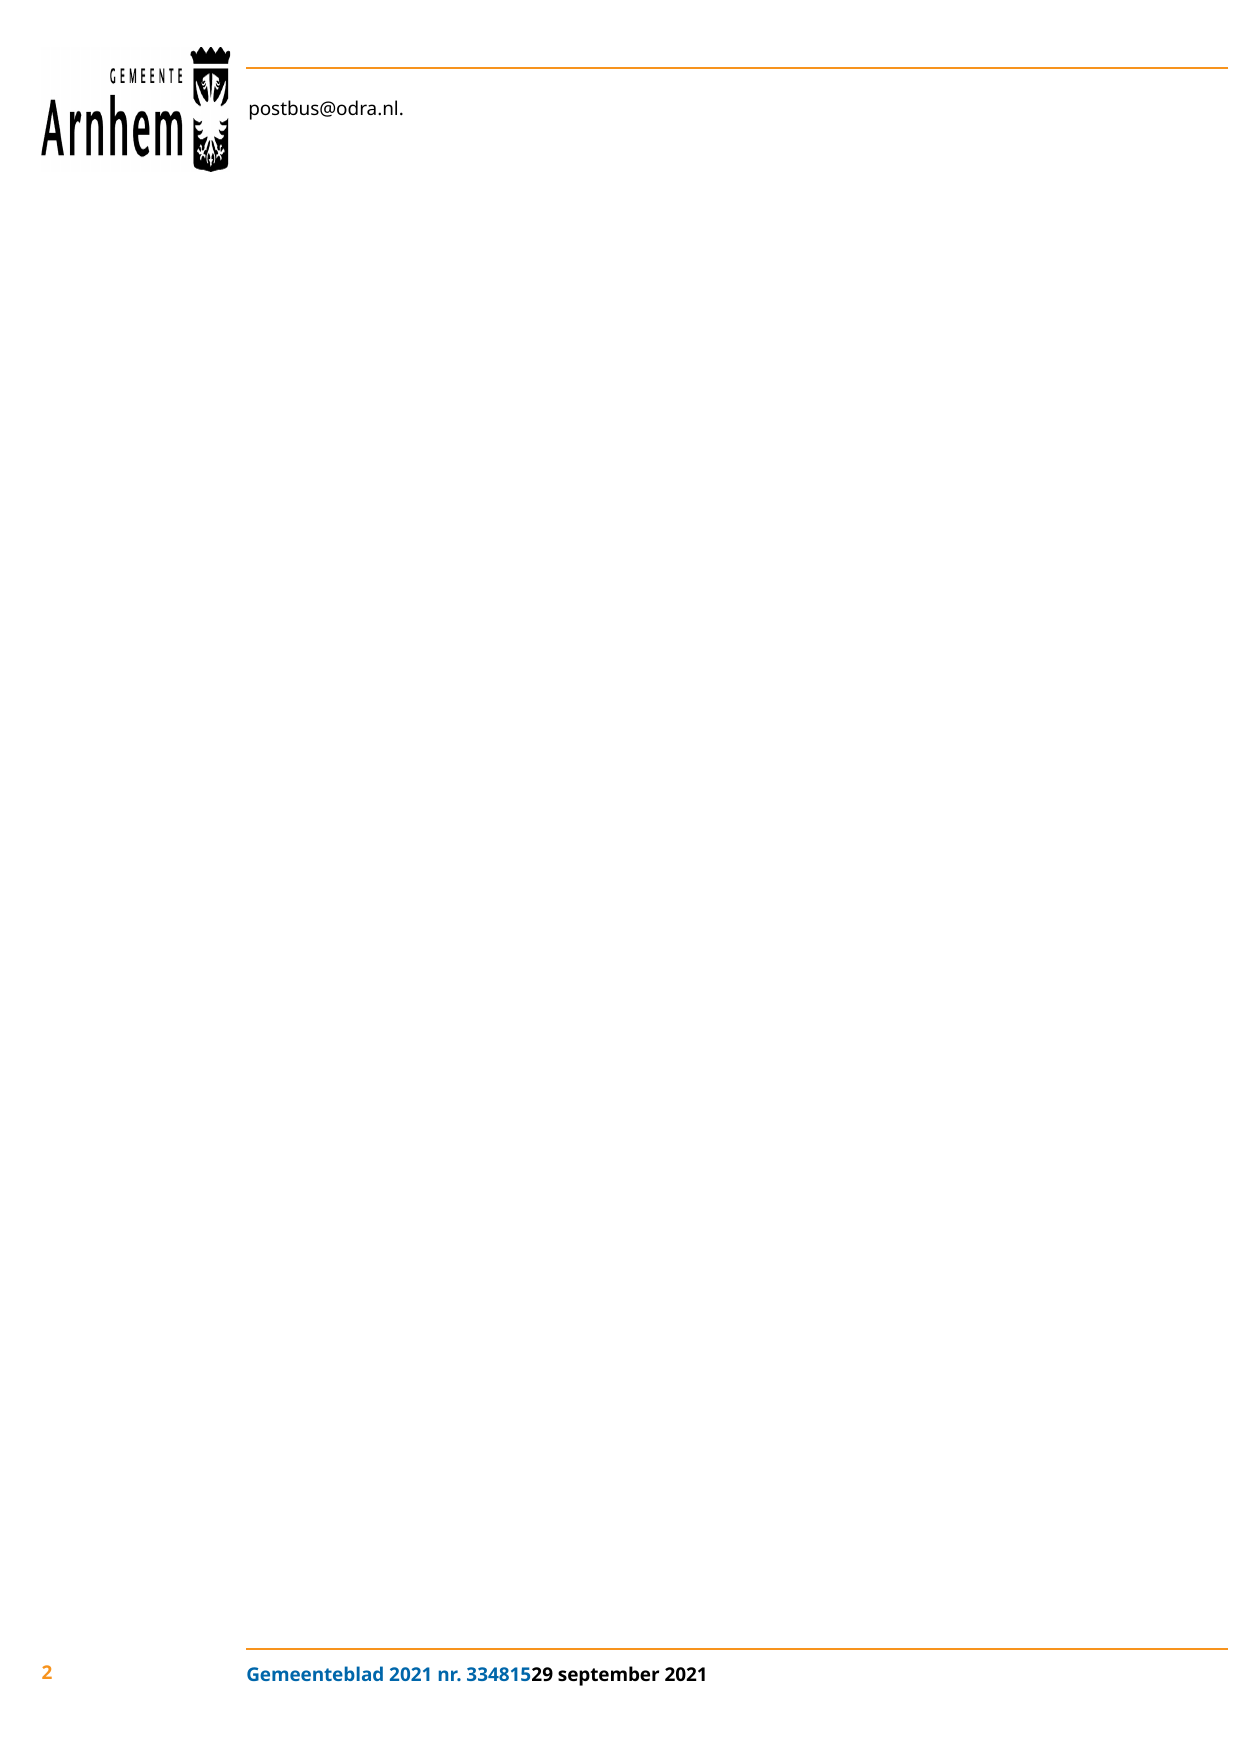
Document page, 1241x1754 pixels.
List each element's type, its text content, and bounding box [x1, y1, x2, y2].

text postbus@odra.nl. [248, 95, 1152, 121]
picture [41, 47, 231, 172]
